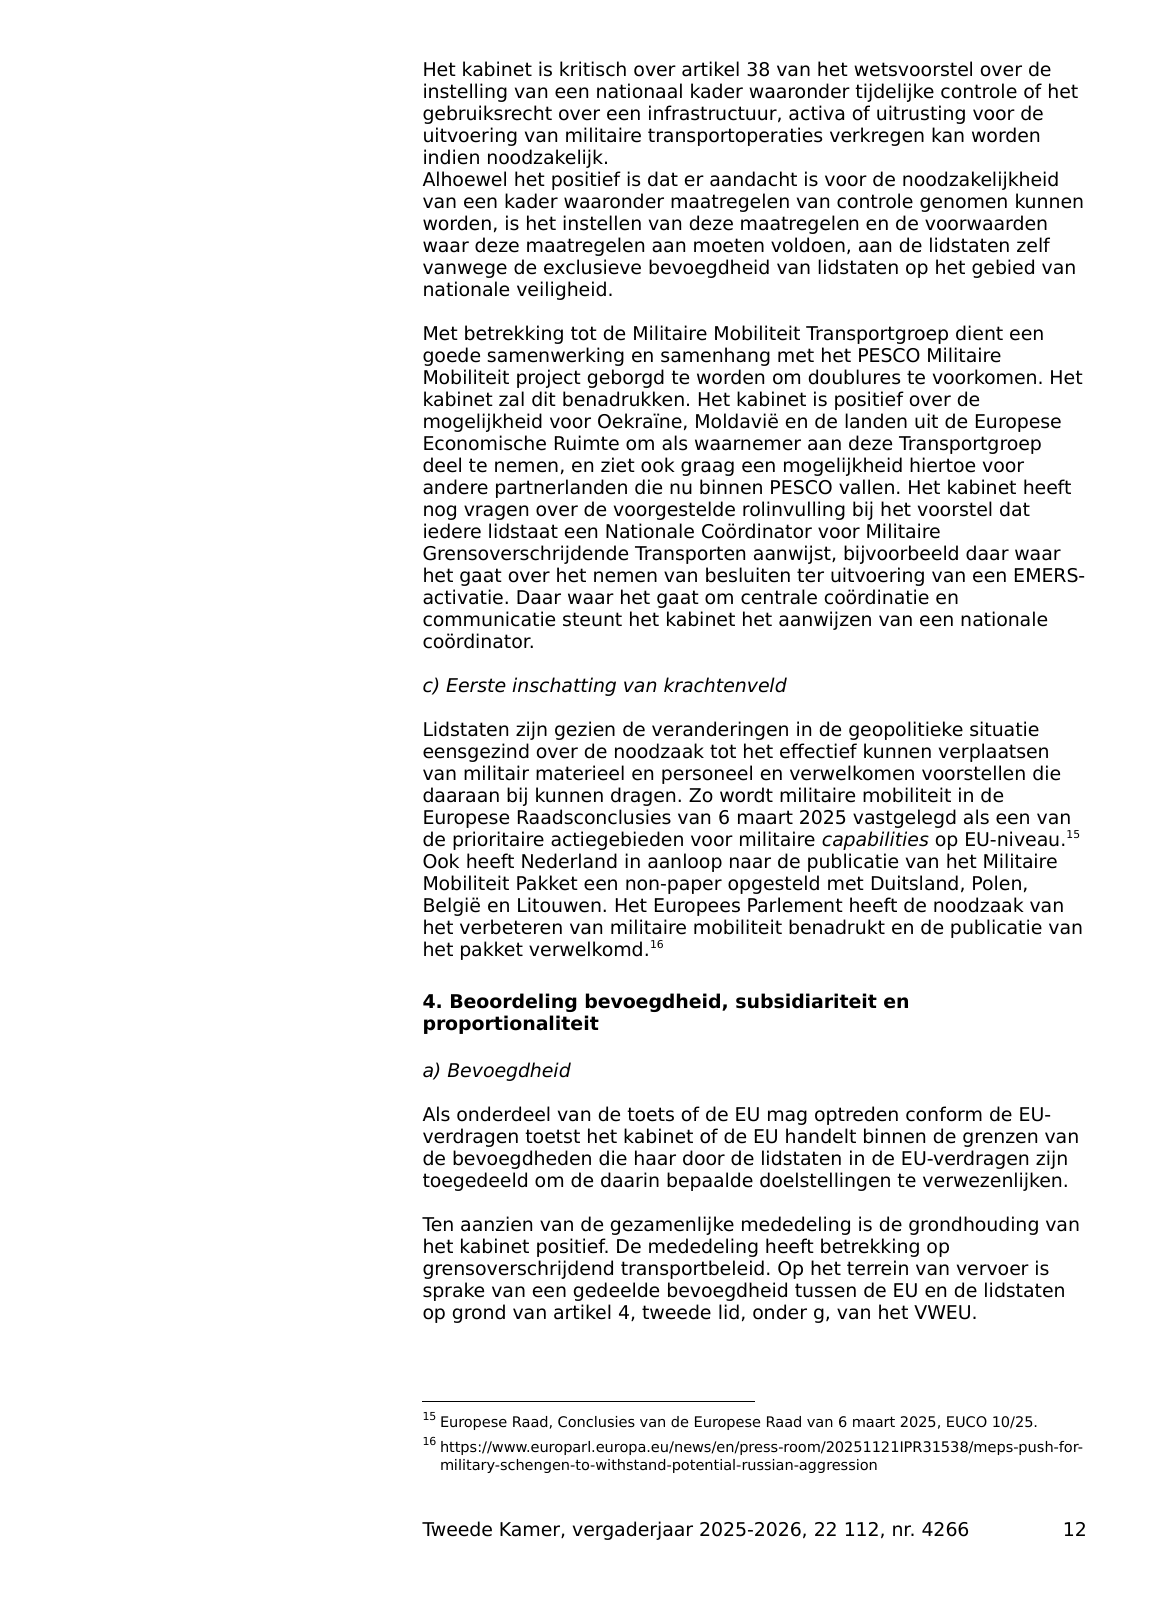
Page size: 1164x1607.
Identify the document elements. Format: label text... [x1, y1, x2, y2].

text Europese Raad, Conclusies van de Europese Raad van 6 maart 2025, EUCO 10/25. [422, 1410, 1087, 1432]
text Met betrekking tot de Militaire Mobiliteit Transportgroep dient een goede samenwerking en samenhang met het PESCO Militaire Mobiliteit project geborgd te worden om doublures te voorkomen. Het kabinet zal dit benadrukken. Het kabinet is positief over de mogelijkheid voor Oekraïne, Moldavië en de landen uit de Europese Economische Ruimte om als waarnemer aan deze Transportgroep deel te nemen, en ziet ook graag een mogelijkheid hiertoe voor andere partnerlanden die nu binnen PESCO vallen. Het kabinet heeft nog vragen over de voorgestelde rolinvulling bij het voorstel dat iedere lidstaat een Nationale Coördinator voor Militaire Grensoverschrijdende Transporten aanwijst, bijvoorbeeld daar waar het gaat over het nemen van besluiten ter uitvoering van een EMERS-activatie. Daar waar het gaat om centrale coördinatie en communicatie steunt het kabinet het aanwijzen van een nationale coördinator. [422, 323, 1087, 653]
text Lidstaten zijn gezien de veranderingen in de geopolitieke situatie eensgezind over de noodzaak tot het effectief kunnen verplaatsen van militair materieel en personeel en verwelkomen voorstellen die daaraan bij kunnen dragen. Zo wordt militaire mobiliteit in de Europese Raadsconclusies van 6 maart 2025 vastgelegd als een van de prioritaire actiegebieden voor militaire capabilities op EU-niveau. Ook heeft Nederland in aanloop naar de publicatie van het Militaire Mobiliteit Pakket een non-paper opgesteld met Duitsland, Polen, België en Litouwen. Het Europees Parlement heeft de noodzaak van het verbeteren van militaire mobiliteit benadrukt en de publicatie van het pakket verwelkomd. [422, 719, 1087, 961]
text Als onderdeel van de toets of de EU mag optreden conform de EU-verdragen toetst het kabinet of de EU handelt binnen de grenzen van de bevoegdheden die haar door de lidstaten in de EU-verdragen zijn toegedeeld om de daarin bepaalde doelstellingen te verwezenlijken. [422, 1104, 1087, 1192]
text https://www.europarl.europa.eu/news/en/press-room/20251121IPR31538/meps-push-for-military-schengen-to-withstand-potential-russian-aggression [422, 1435, 1087, 1474]
text Alhoewel het positief is dat er aandacht is voor de noodzakelijkheid van een kader waaronder maatregelen van controle genomen kunnen worden, is het instellen van deze maatregelen en de voorwaarden waar deze maatregelen aan moeten voldoen, aan de lidstaten zelf vanwege de exclusieve bevoegdheid van lidstaten op het gebied van nationale veiligheid. [422, 169, 1087, 301]
subtitle c) Eerste inschatting van krachtenveld [422, 675, 1087, 697]
text Het kabinet is kritisch over artikel 38 van het wetsvoorstel over de instelling van een nationaal kader waaronder tijdelijke controle of het gebruiksrecht over een infrastructuur, activa of uitrusting voor de uitvoering van militaire transportoperaties verkregen kan worden indien noodzakelijk. [422, 59, 1087, 169]
subtitle 4. Beoordeling bevoegdheid, subsidiariteit en proportionaliteit [422, 991, 1087, 1035]
subtitle a) Bevoegdheid [422, 1060, 1087, 1082]
text Ten aanzien van de gezamenlijke mededeling is de grondhouding van het kabinet positief. De mededeling heeft betrekking op grensoverschrijdend transportbeleid. Op het terrein van vervoer is sprake van een gedeelde bevoegdheid tussen de EU en de lidstaten op grond van artikel 4, tweede lid, onder g, van het VWEU. [422, 1214, 1087, 1324]
